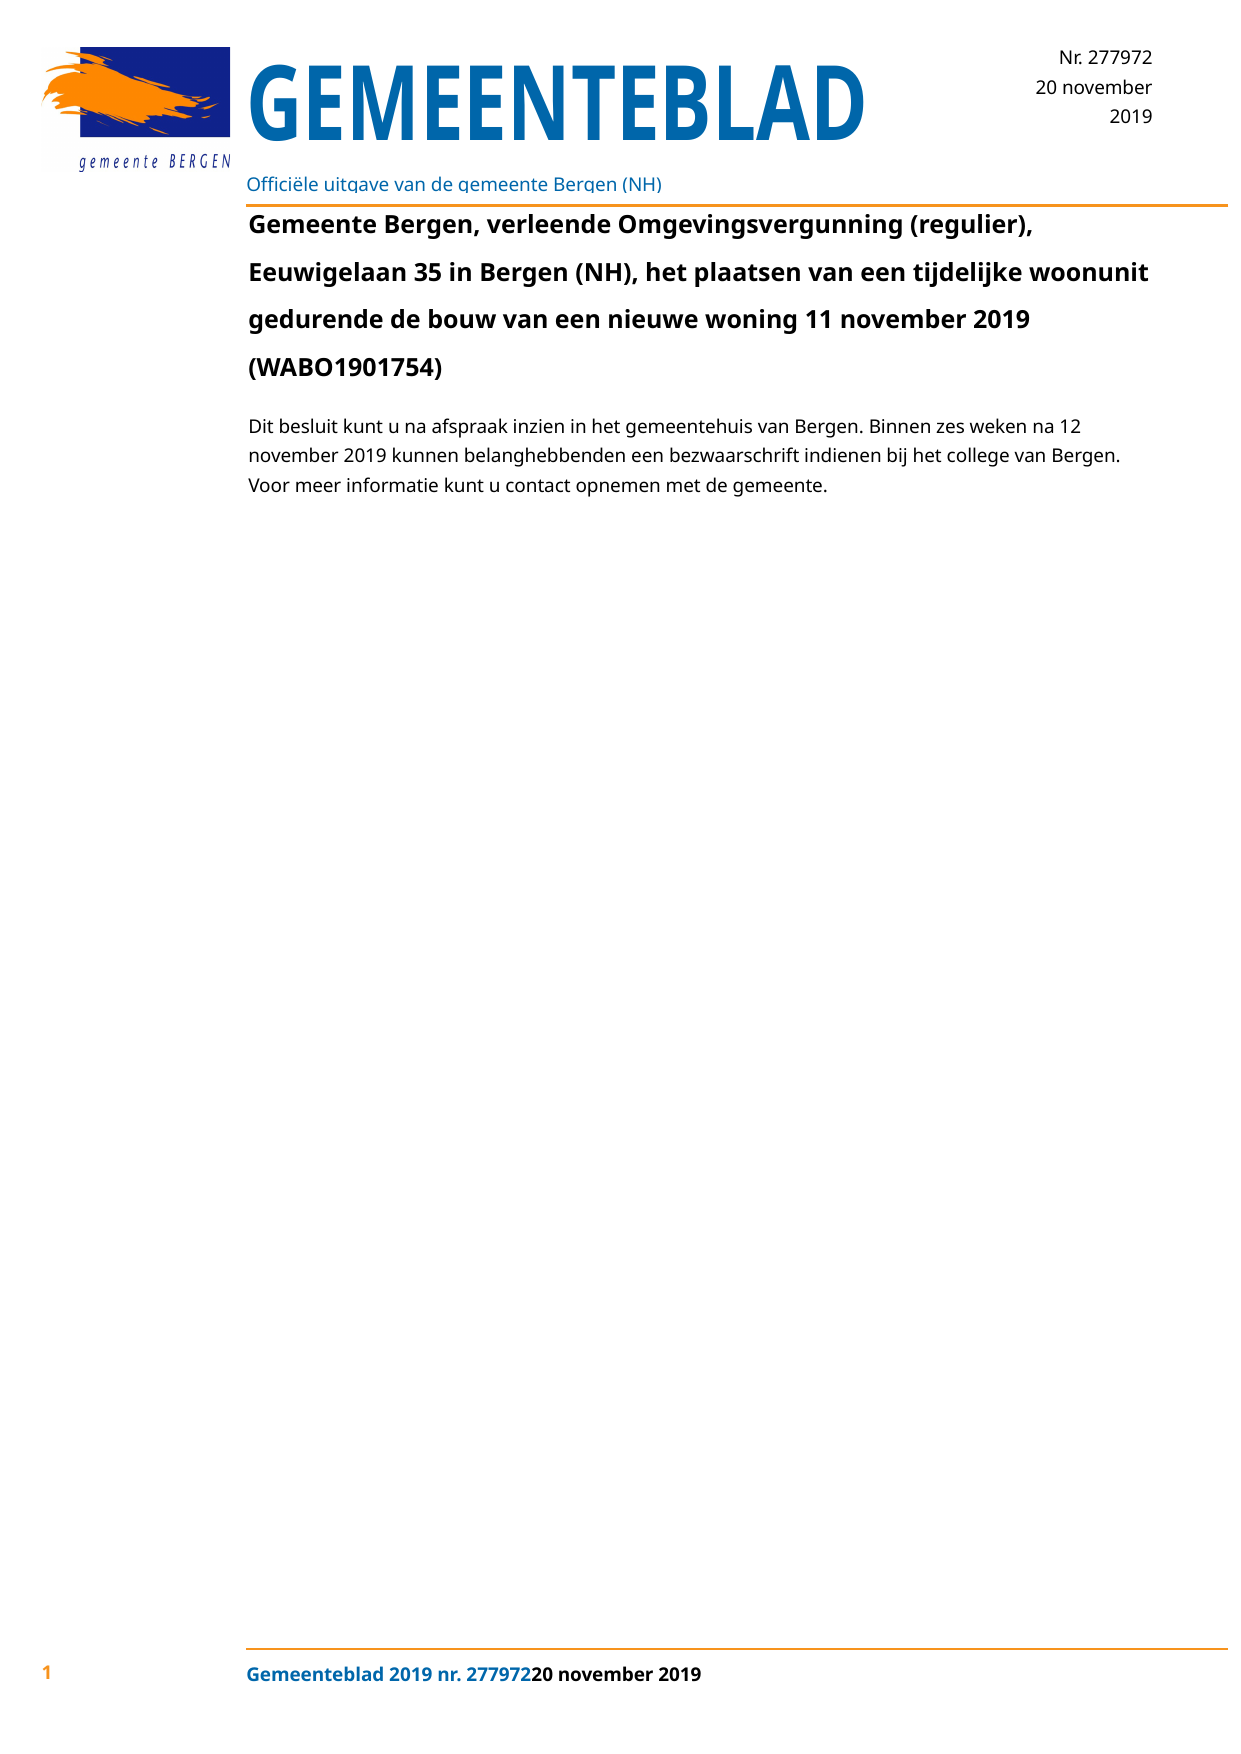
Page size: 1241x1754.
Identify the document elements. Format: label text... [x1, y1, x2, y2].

picture [41, 47, 231, 172]
text Dit besluit kunt u na afspraak inzien in het gemeentehuis van Bergen. Binnen zes weken na 12 november 2019 kunnen belanghebbenden een bezwaarschrift indienen bij het college van Bergen. Voor meer informatie kunt u contact opnemen met de gemeente. [248, 413, 1152, 498]
text Gemeente Bergen, verleende Omgevingsvergunning (regulier), Eeuwigelaan 35 in Bergen (NH), het plaatsen van een tijdelijke woonunit gedurende de bouw van een nieuwe woning 11 november 2019 (WABO1901754) [248, 207, 1152, 384]
